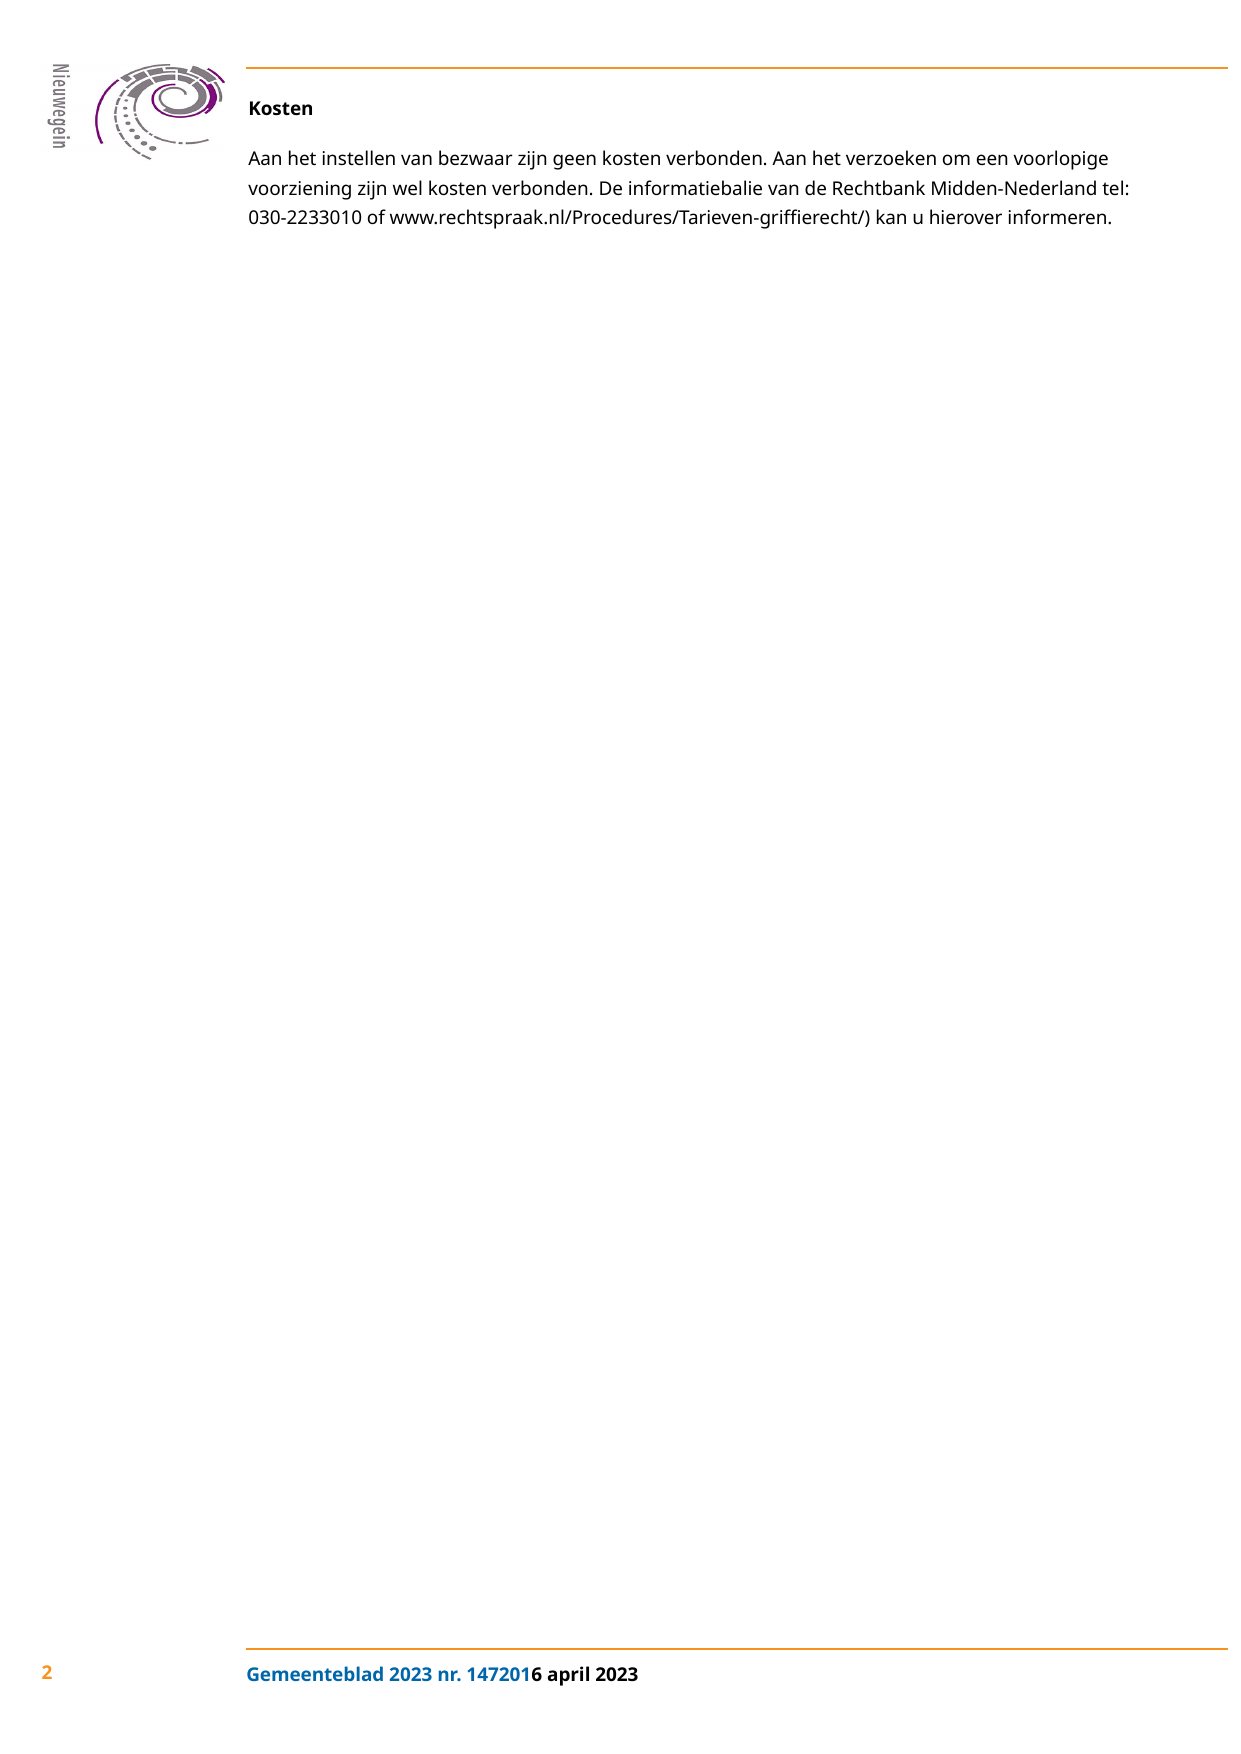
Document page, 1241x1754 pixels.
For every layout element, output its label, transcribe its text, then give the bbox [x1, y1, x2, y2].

picture [41, 47, 231, 172]
text Kosten [248, 95, 1152, 121]
text Aan het instellen van bezwaar zijn geen kosten verbonden. Aan het verzoeken om een voorlopige voorziening zijn wel kosten verbonden. De informatiebalie van de Rechtbank Midden-Nederland tel: 030-2233010 of www.rechtspraak.nl/Procedures/Tarieven-griffierecht/) kan u hierover informeren. [248, 145, 1152, 230]
